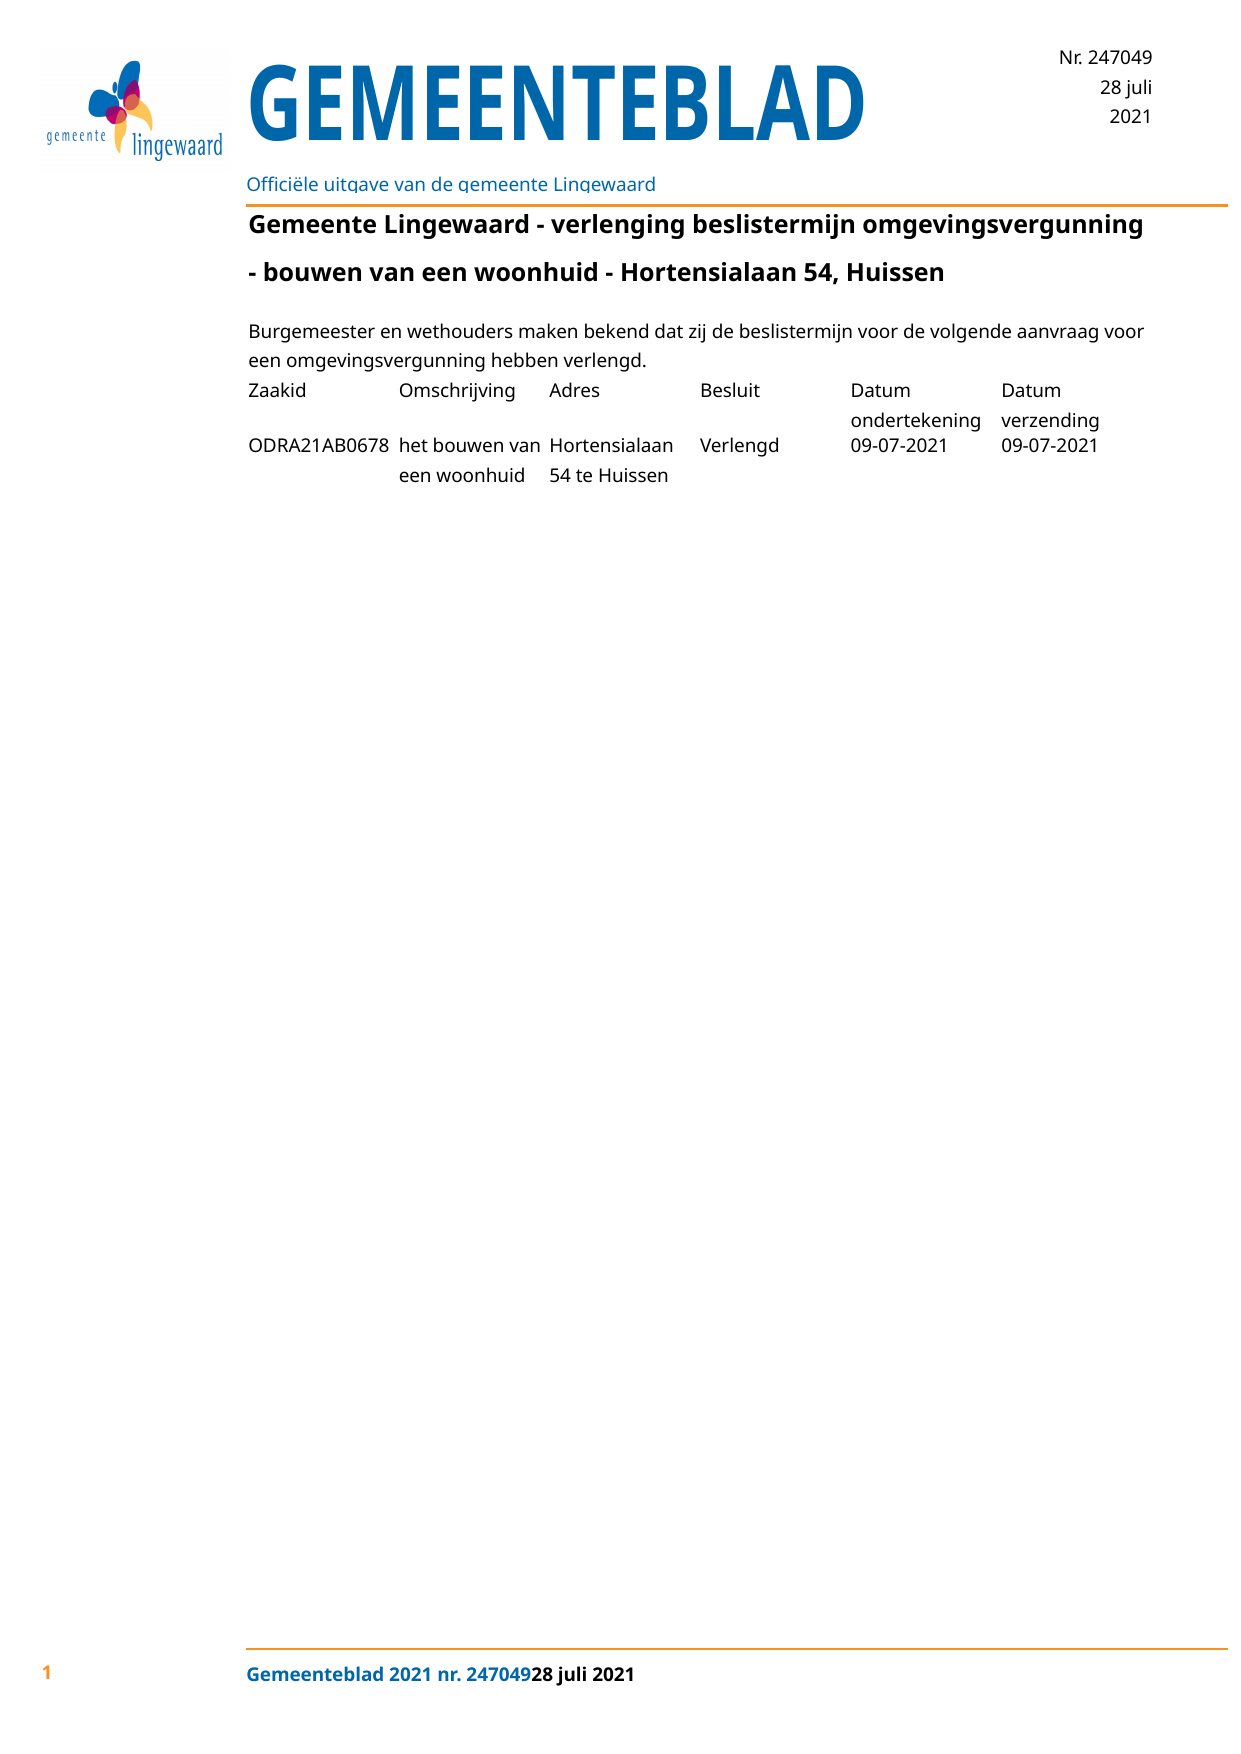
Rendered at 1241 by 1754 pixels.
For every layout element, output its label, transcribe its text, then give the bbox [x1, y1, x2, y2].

table_cell ODRA21AB0678 [248, 433, 398, 488]
table_header Zaakid [248, 377, 398, 432]
table_cell Verlengd [700, 433, 850, 488]
table_header Omschrijving [399, 377, 549, 432]
table_cell het bouwen van een woonhuid [399, 433, 549, 488]
picture [41, 47, 231, 172]
table_cell 09-07-2021 [850, 433, 1001, 488]
table_header Datum ondertekening [850, 377, 1001, 432]
table_header Adres [549, 377, 700, 432]
table_cell 09-07-2021 [1001, 433, 1152, 488]
text Gemeente Lingewaard - verlenging beslistermijn omgevingsvergunning - bouwen van een woonhuid - Hortensialaan 54, Huissen [248, 207, 1152, 288]
text Burgemeester en wethouders maken bekend dat zij de beslistermijn voor de volgende aanvraag voor een omgevingsvergunning hebben verlengd. [248, 318, 1152, 373]
table_cell Hortensialaan 54 te Huissen [549, 433, 700, 488]
table_header Besluit [700, 377, 850, 432]
table_header Datum verzending [1001, 377, 1152, 432]
